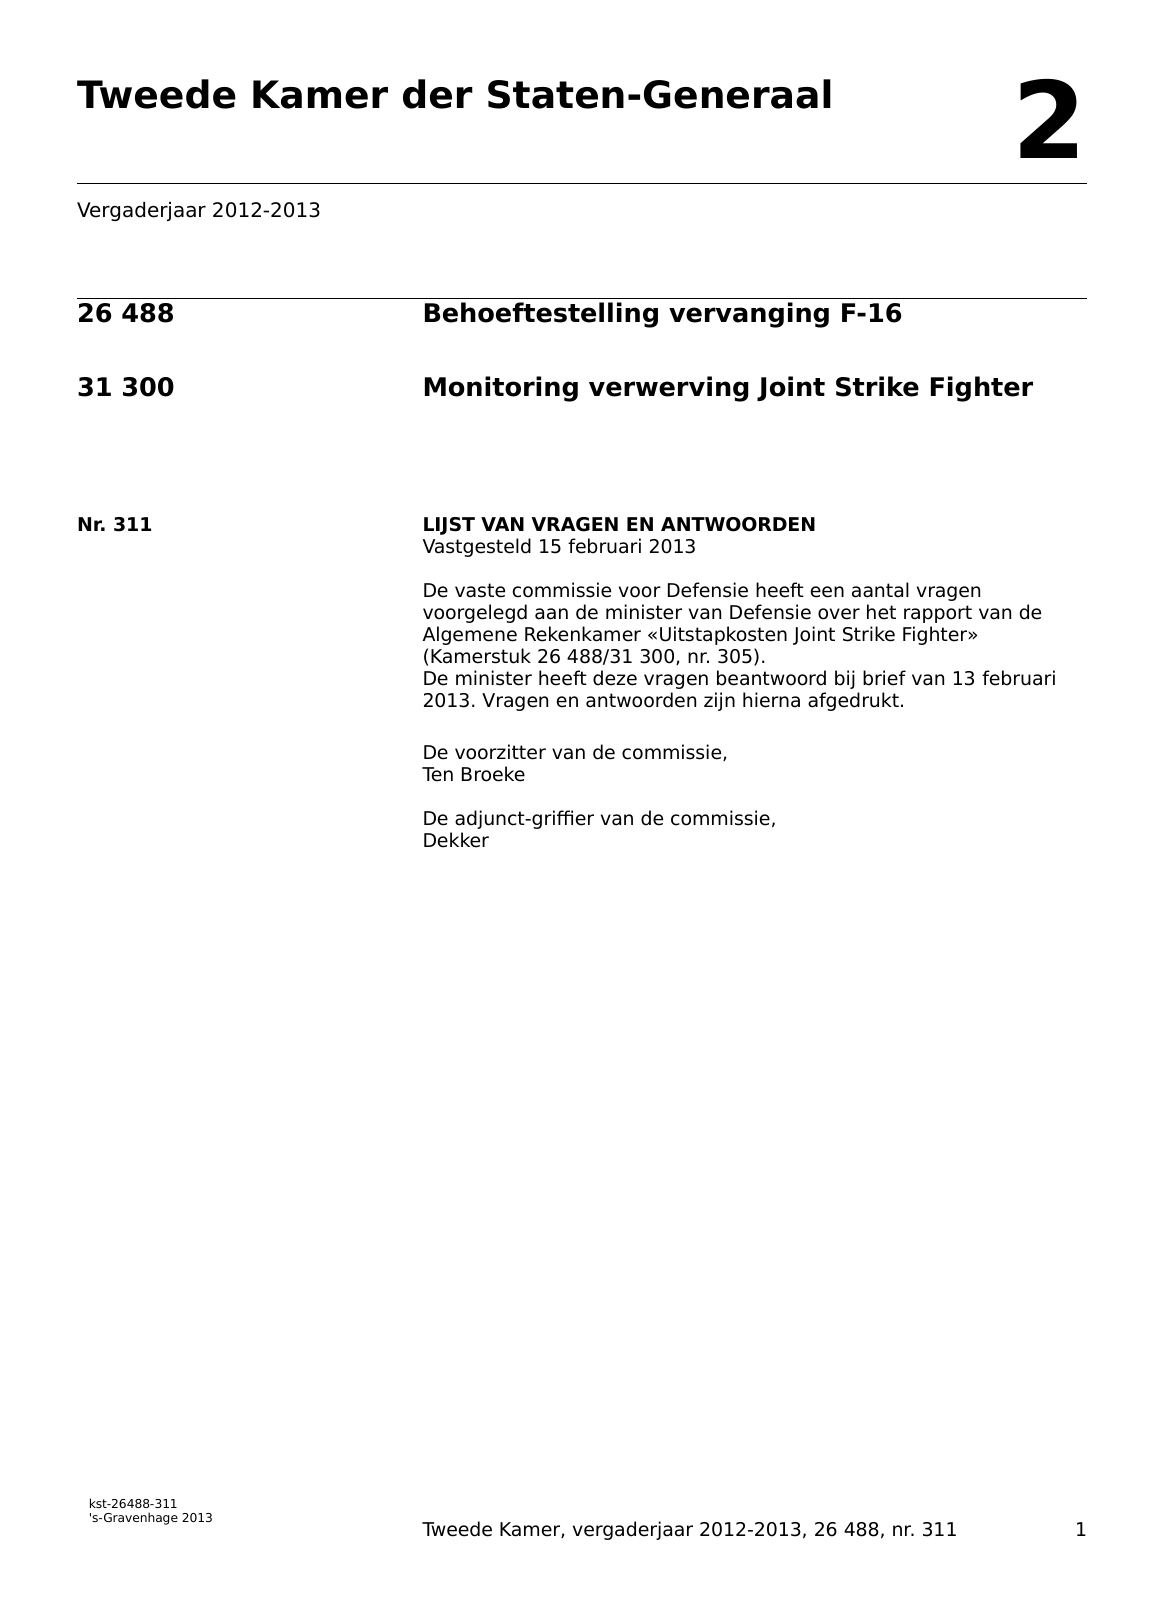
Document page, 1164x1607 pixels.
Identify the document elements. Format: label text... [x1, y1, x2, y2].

text Vastgesteld 15 februari 2013 [422, 536, 1087, 558]
table_header Tweede Kamer der Staten-Generaal [77, 59, 886, 183]
subtitle Nr. 311 LIJST VAN VRAGEN EN ANTWOORDEN [77, 514, 1087, 536]
text De voorzitter van de commissie, Ten Broeke [422, 742, 1087, 786]
table_header 2 [886, 59, 1087, 183]
text De vaste commissie voor Defensie heeft een aantal vragen voorgelegd aan de minister van Defensie over het rapport van de Algemene Rekenkamer «Uitstapkosten Joint Strike Fighter» (Kamerstuk 26 488/31 300, nr. 305). [422, 580, 1087, 668]
table_cell Vergaderjaar 2012-2013 [77, 184, 1087, 298]
text 's-Gravenhage 2013 [88, 1511, 323, 1525]
text De adjunct-griffier van de commissie, Dekker [422, 808, 1087, 852]
text De minister heeft deze vragen beantwoord bij brief van 13 februari 2013. Vragen en antwoorden zijn hierna afgedrukt. [422, 668, 1087, 712]
subtitle 26 488 Behoeftestelling vervanging F-16 [77, 299, 1087, 329]
text kst-26488-311 [88, 1497, 323, 1511]
subtitle 31 300 Monitoring verwerving Joint Strike Fighter [77, 373, 1087, 403]
